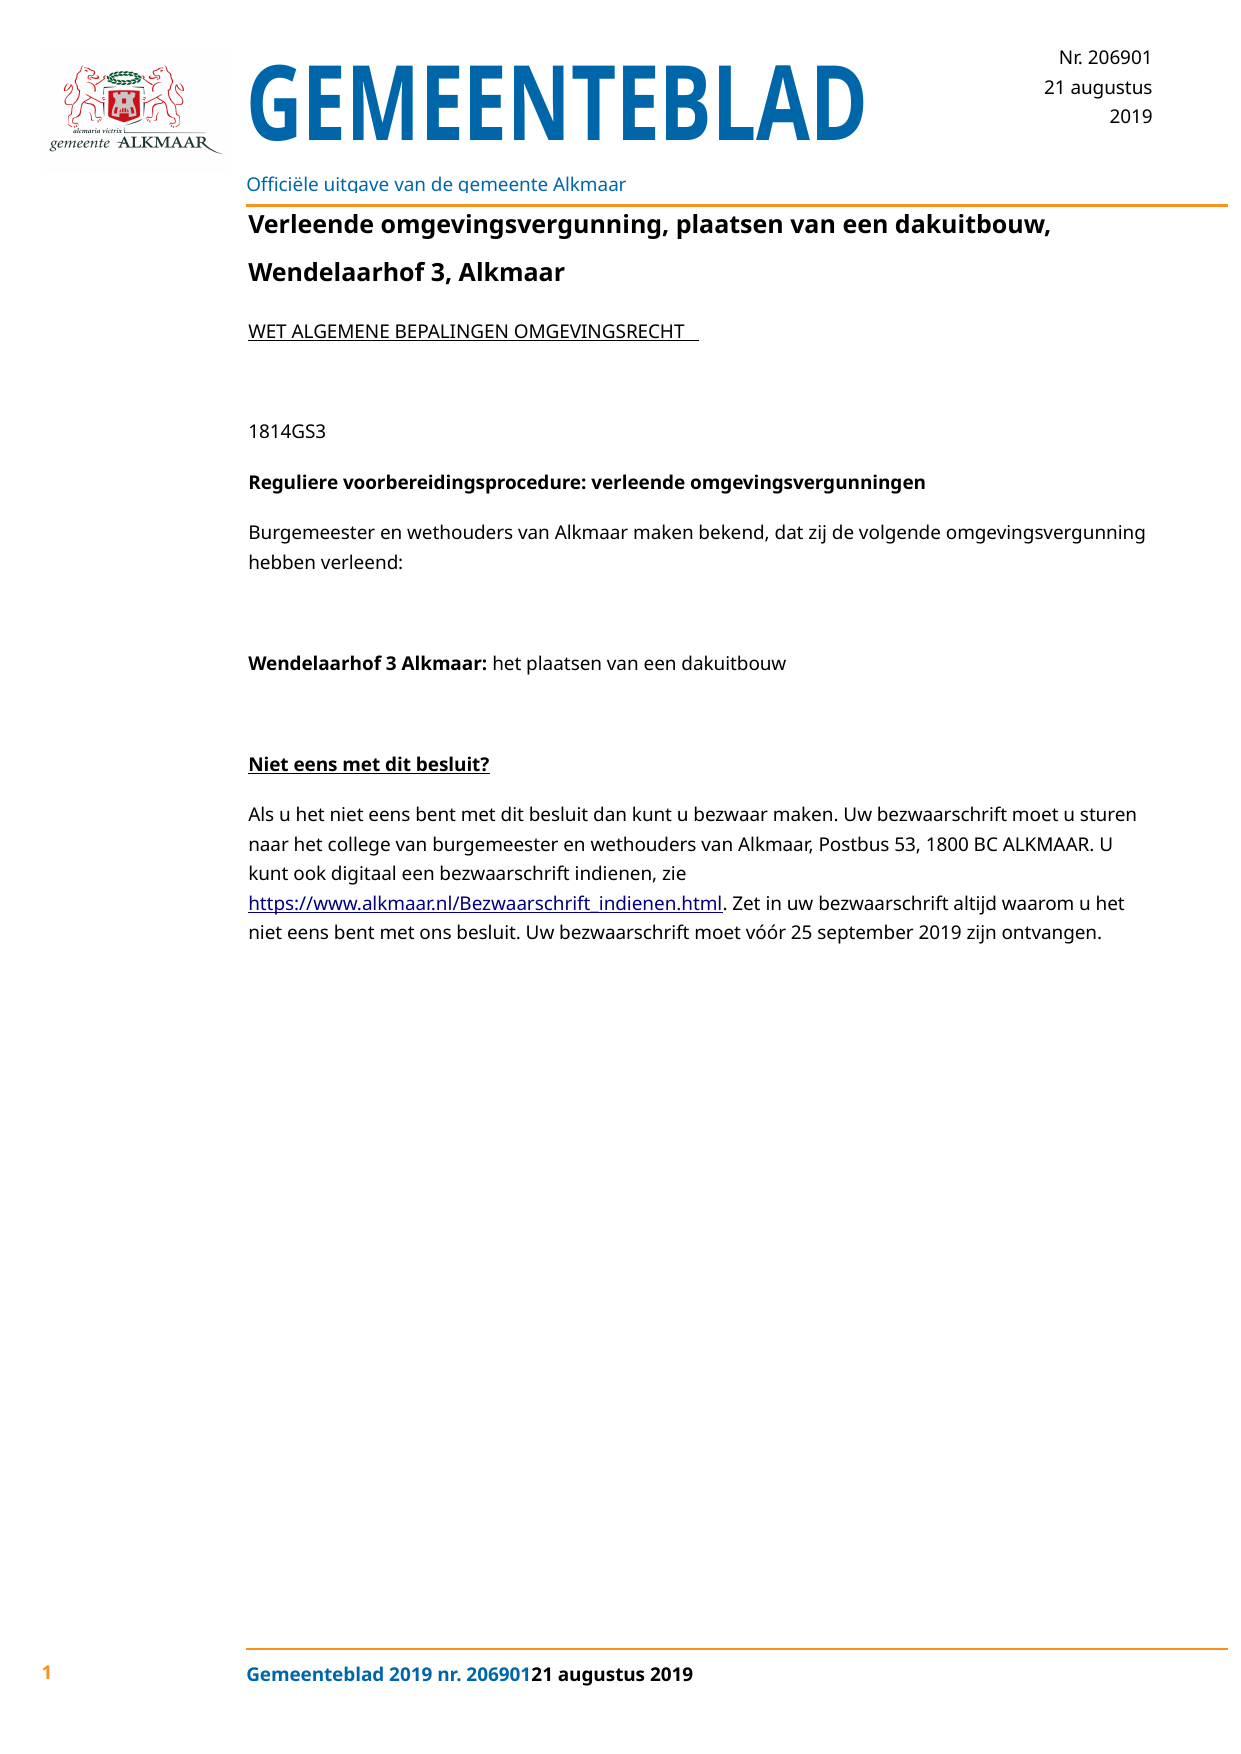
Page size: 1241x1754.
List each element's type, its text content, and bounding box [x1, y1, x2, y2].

text WET ALGEMENE BEPALINGEN OMGEVINGSRECHT [248, 318, 1152, 344]
text Verleende omgevingsvergunning, plaatsen van een dakuitbouw, Wendelaarhof 3, Alkmaar [248, 207, 1152, 288]
picture [41, 47, 231, 172]
text Wendelaarhof 3 Alkmaar: het plaatsen van een dakuitbouw [248, 650, 1152, 676]
text Reguliere voorbereidingsprocedure: verleende omgevingsvergunningen [248, 469, 1152, 495]
text Burgemeester en wethouders van Alkmaar maken bekend, dat zij de volgende omgevingsvergunning hebben verleend: [248, 519, 1152, 575]
text Niet eens met dit besluit? [248, 751, 1152, 777]
text Als u het niet eens bent met dit besluit dan kunt u bezwaar maken. Uw bezwaarschrift moet u sturen naar het college van burgemeester en wethouders van Alkmaar, Postbus 53, 1800 BC ALKMAAR. U kunt ook digitaal een bezwaarschrift indienen, zie https://www.alkmaar.nl/Bezwaarschrift_indienen.html. Zet in uw bezwaarschrift altijd waarom u het niet eens bent met ons besluit. Uw bezwaarschrift moet vóór 25 september 2019 zijn ontvangen. [248, 801, 1152, 945]
text 1814GS3 [248, 419, 1152, 444]
